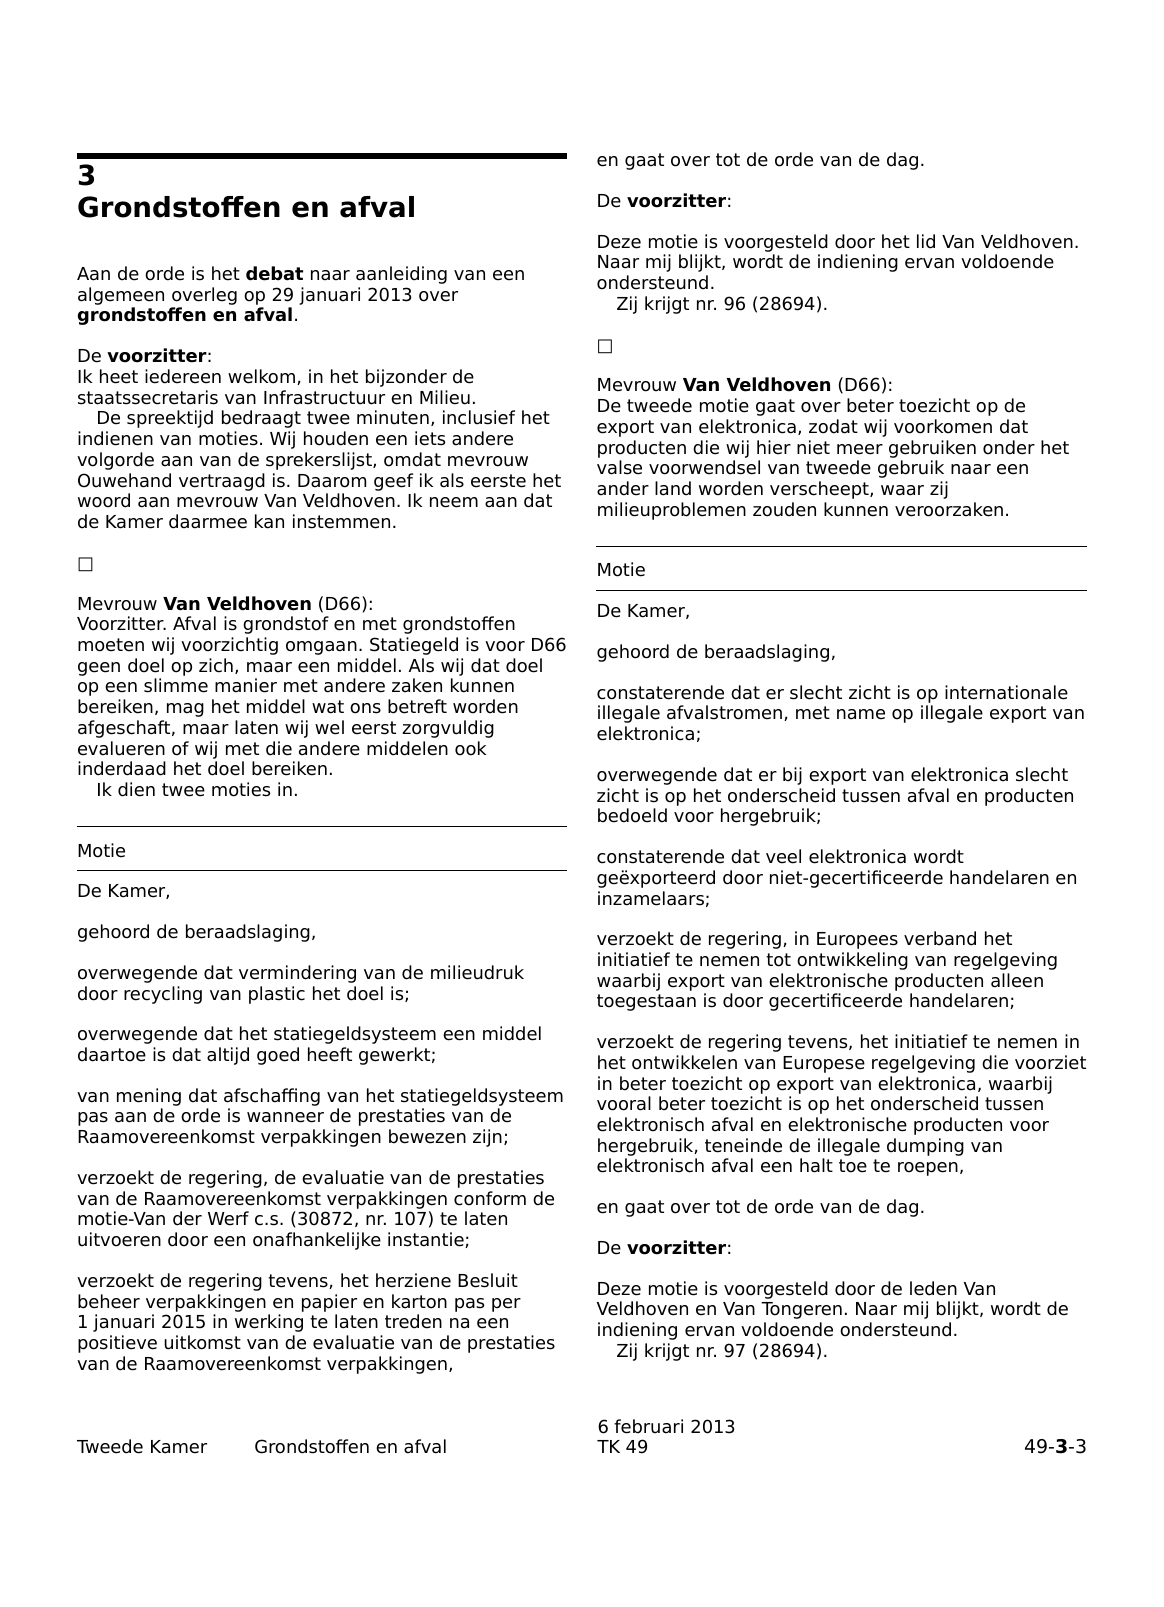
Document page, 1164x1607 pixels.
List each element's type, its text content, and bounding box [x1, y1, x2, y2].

text Motie [596, 560, 1087, 581]
text Ik heet iedereen welkom, in het bijzonder de staatssecretaris van Infrastructuur en Milieu. [77, 367, 567, 408]
text De tweede motie gaat over beter toezicht op de export van elektronica, zodat wij voorkomen dat producten die wij hier niet meer gebruiken onder het valse voorwendsel van tweede gebruik naar een ander land worden verscheept, waar zij milieuproblemen zouden kunnen veroorzaken. [596, 396, 1087, 520]
text Mevrouw Van Veldhoven (D66): [77, 593, 567, 614]
text gehoord de beraadslaging, [77, 922, 567, 943]
text overwegende dat vermindering van de milieudruk door recycling van plastic het doel is; [77, 963, 567, 1004]
text Aan de orde is het debat naar aanleiding van een algemeen overleg op 29 januari 2013 over grondstoffen en afval. [77, 264, 567, 326]
text De voorzitter: [596, 191, 1087, 212]
text en gaat over tot de orde van de dag. [596, 1197, 1087, 1218]
text gehoord de beraadslaging, [596, 642, 1087, 662]
text verzoekt de regering tevens, het herziene Besluit beheer verpakkingen en papier en karton pas per 1 januari 2015 in werking te laten treden na een positieve uitkomst van de evaluatie van de prestaties van de Raamovereenkomst verpakkingen, [77, 1271, 567, 1374]
text Mevrouw Van Veldhoven (D66): [596, 375, 1087, 396]
text De voorzitter: [77, 346, 567, 367]
text De spreektijd bedraagt twee minuten, inclusief het indienen van moties. Wij houden een iets andere volgorde aan van de sprekerslijst, omdat mevrouw Ouwehand vertraagd is. Daarom geef ik als eerste het woord aan mevrouw Van Veldhoven. Ik neem aan dat de Kamer daarmee kan instemmen. [77, 408, 567, 533]
text constaterende dat er slecht zicht is op internationale illegale afvalstromen, met name op illegale export van elektronica; [596, 682, 1087, 745]
text Deze motie is voorgesteld door de leden Van Veldhoven en Van Tongeren. Naar mij blijkt, wordt de indiening ervan voldoende ondersteund. [596, 1278, 1087, 1341]
text □ [596, 334, 1087, 355]
text van mening dat afschaffing van het statiegeldsysteem pas aan de orde is wanneer de prestaties van de Raamovereenkomst verpakkingen bewezen zijn; [77, 1086, 567, 1148]
title 3 Grondstoffen en afval [77, 159, 567, 224]
text overwegende dat het statiegeldsysteem een middel daartoe is dat altijd goed heeft gewerkt; [77, 1024, 567, 1066]
text Motie [77, 841, 567, 861]
text De voorzitter: [596, 1238, 1087, 1258]
text □ [77, 553, 567, 573]
text en gaat over tot de orde van de dag. [596, 150, 1087, 171]
text verzoekt de regering tevens, het initiatief te nemen in het ontwikkelen van Europese regelgeving die voorziet in beter toezicht op export van elektronica, waarbij vooral beter toezicht is op het onderscheid tussen elektronisch afval en elektronische producten voor hergebruik, teneinde de illegale dumping van elektronisch afval een halt toe te roepen, [596, 1032, 1087, 1177]
text constaterende dat veel elektronica wordt geëxporteerd door niet-gecertificeerde handelaren en inzamelaars; [596, 847, 1087, 909]
text verzoekt de regering, in Europees verband het initiatief te nemen tot ontwikkeling van regelgeving waarbij export van elektronische producten alleen toegestaan is door gecertificeerde handelaren; [596, 929, 1087, 1012]
text De Kamer, [77, 881, 567, 902]
text Deze motie is voorgesteld door het lid Van Veldhoven. Naar mij blijkt, wordt de indiening ervan voldoende ondersteund. [596, 232, 1087, 294]
text De Kamer, [596, 601, 1087, 622]
text Zij krijgt nr. 96 (28694). [596, 294, 1087, 314]
text Zij krijgt nr. 97 (28694). [596, 1341, 1087, 1361]
text verzoekt de regering, de evaluatie van de prestaties van de Raamovereenkomst verpakkingen conform de motie-Van der Werf c.s. (30872, nr. 107) te laten uitvoeren door een onafhankelijke instantie; [77, 1168, 567, 1251]
text overwegende dat er bij export van elektronica slecht zicht is op het onderscheid tussen afval en producten bedoeld voor hergebruik; [596, 765, 1087, 827]
text Ik dien twee moties in. [77, 780, 567, 801]
text Voorzitter. Afval is grondstof en met grondstoffen moeten wij voorzichtig omgaan. Statiegeld is voor D66 geen doel op zich, maar een middel. Als wij dat doel op een slimme manier met andere zaken kunnen bereiken, mag het middel wat ons betreft worden afgeschaft, maar laten wij wel eerst zorgvuldig evalueren of wij met die andere middelen ook inderdaad het doel bereiken. [77, 614, 567, 780]
